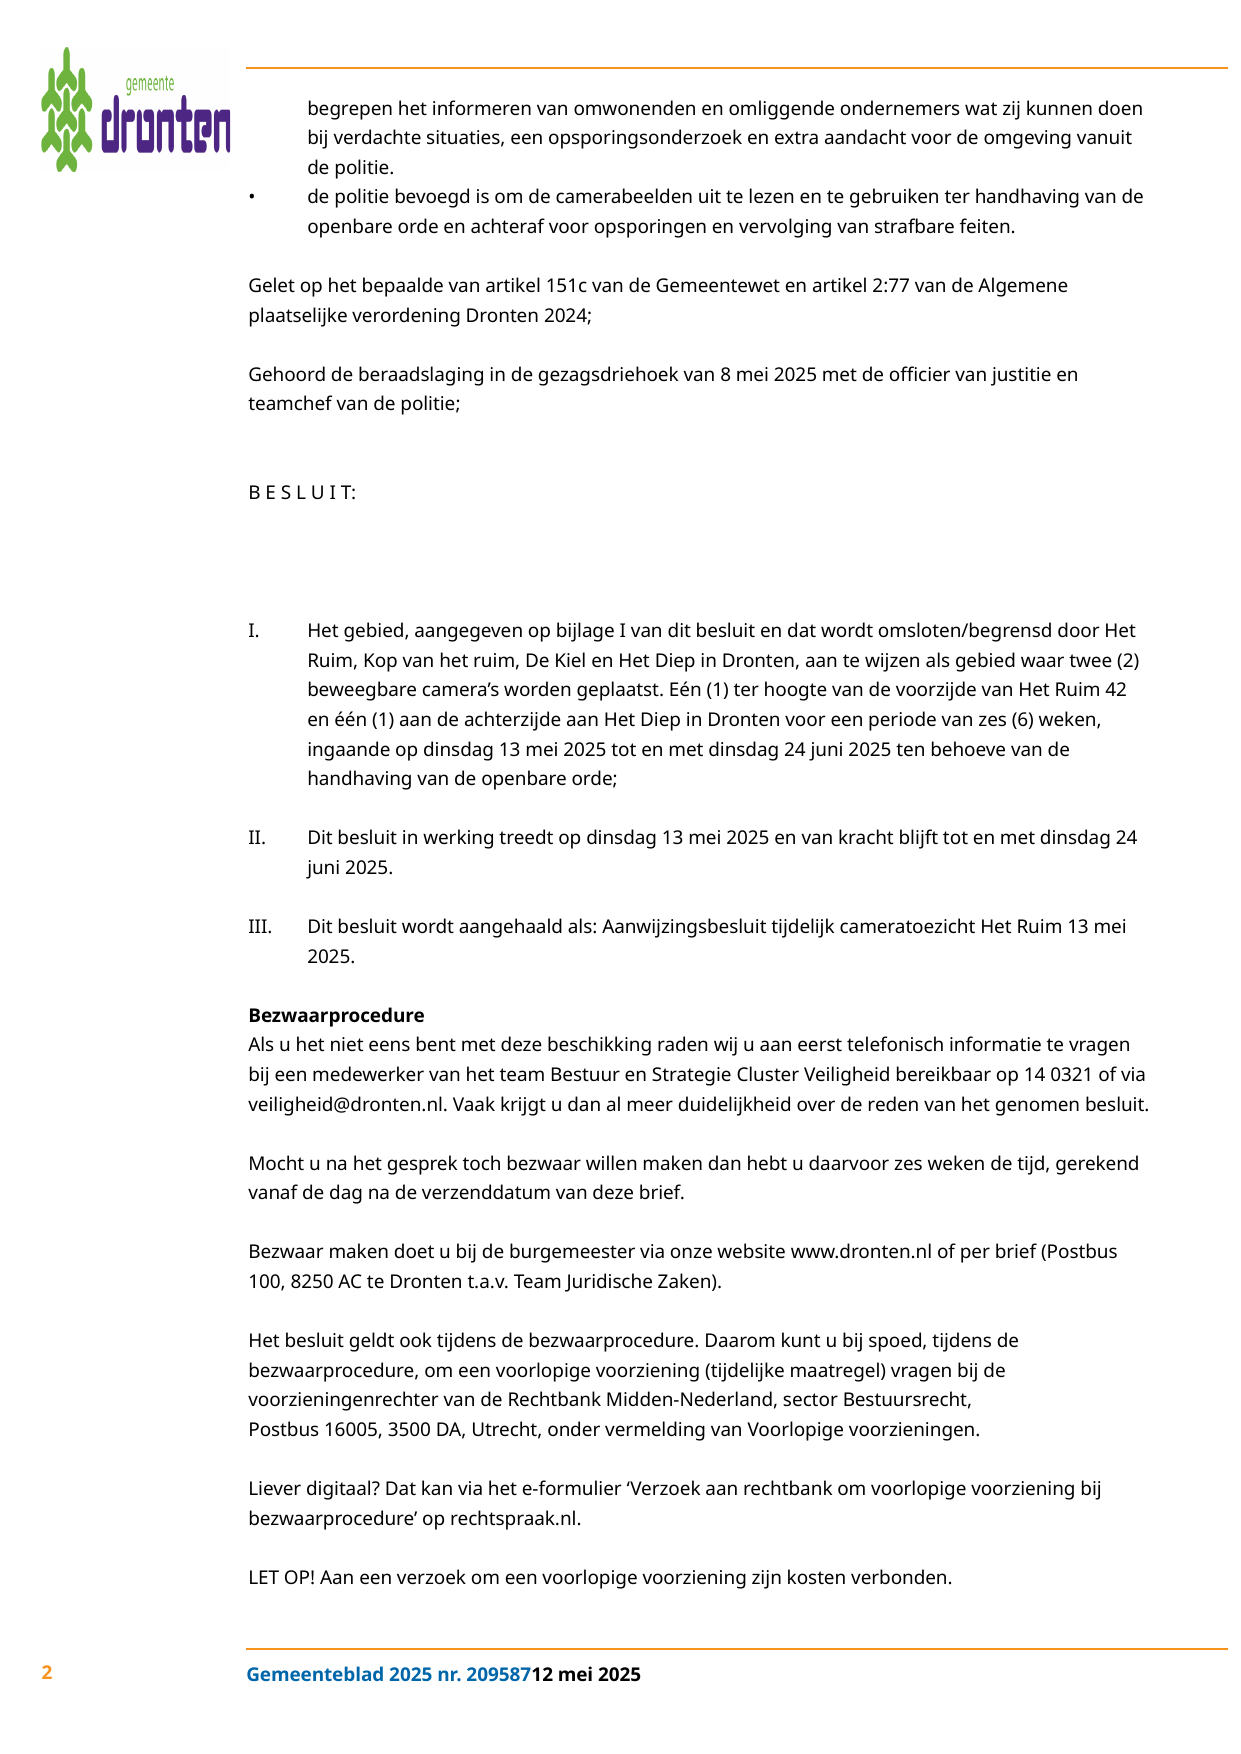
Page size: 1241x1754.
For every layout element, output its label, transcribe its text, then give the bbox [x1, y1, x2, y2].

picture [41, 47, 231, 172]
text LET OP! Aan een verzoek om een voorlopige voorziening zijn kosten verbonden. [248, 1564, 1152, 1590]
text Gelet op het bepaalde van artikel 151c van de Gemeentewet en artikel 2:77 van de Algemene plaatselijke verordening Dronten 2024; [248, 272, 1152, 328]
list Het gebied, aangegeven op bijlage I van dit besluit en dat wordt omsloten/begrensd door Het Ruim, Kop van het ruim, De Kiel en Het Diep in Dronten, aan te wijzen als gebied waar twee (2) beweegbare camera’s worden geplaatst. Eén (1) ter hoogte van de voorzijde van Het Ruim 42 en één (1) aan de achterzijde aan Het Diep in Dronten voor een periode van zes (6) weken, ingaande op dinsdag 13 mei 2025 tot en met dinsdag 24 juni 2025 ten behoeve van de handhaving van de openbare orde; [248, 617, 1152, 791]
list de politie bevoegd is om de camerabeelden uit te lezen en te gebruiken ter handhaving van de openbare orde en achteraf voor opsporingen en vervolging van strafbare feiten. [248, 183, 1152, 239]
text Mocht u na het gesprek toch bezwaar willen maken dan hebt u daarvoor zes weken de tijd, gerekend vanaf de dag na de verzenddatum van deze brief. [248, 1150, 1152, 1205]
text Bezwaarprocedure [248, 1002, 1152, 1028]
text Het besluit geldt ook tijdens de bezwaarprocedure. Daarom kunt u bij spoed, tijdens de bezwaarprocedure, om een voorlopige voorziening (tijdelijke maatregel) vragen bij de voorzieningenrechter van de Rechtbank Midden-Nederland, sector Bestuursrecht, [248, 1327, 1152, 1412]
list Dit besluit wordt aangehaald als: Aanwijzingsbesluit tijdelijk cameratoezicht Het Ruim 13 mei 2025. [248, 913, 1152, 968]
text Gehoord de beraadslaging in de gezagsdriehoek van 8 mei 2025 met de officier van justitie en teamchef van de politie; [248, 361, 1152, 416]
text Bezwaar maken doet u bij de burgemeester via onze website www.dronten.nl of per brief (Postbus 100, 8250 AC te Dronten t.a.v. Team Juridische Zaken). [248, 1239, 1152, 1294]
text Postbus 16005, 3500 DA, Utrecht, onder vermelding van Voorlopige voorzieningen. [248, 1416, 1152, 1442]
list begrepen het informeren van omwonenden en omliggende ondernemers wat zij kunnen doen bij verdachte situaties, een opsporingsonderzoek en extra aandacht voor de omgeving vanuit de politie. [248, 95, 1152, 180]
text B E S L U I T: [248, 479, 1152, 505]
text Als u het niet eens bent met deze beschikking raden wij u aan eerst telefonisch informatie te vragen bij een medewerker van het team Bestuur en Strategie Cluster Veiligheid bereikbaar op 14 0321 of via veiligheid@dronten.nl. Vaak krijgt u dan al meer duidelijkheid over de reden van het genomen besluit. [248, 1032, 1152, 1116]
text Liever digitaal? Dat kan via het e-formulier ‘Verzoek aan rechtbank om voorlopige voorziening bij bezwaarprocedure’ op rechtspraak.nl. [248, 1475, 1152, 1531]
list Dit besluit in werking treedt op dinsdag 13 mei 2025 en van kracht blijft tot en met dinsdag 24 juni 2025. [248, 824, 1152, 880]
